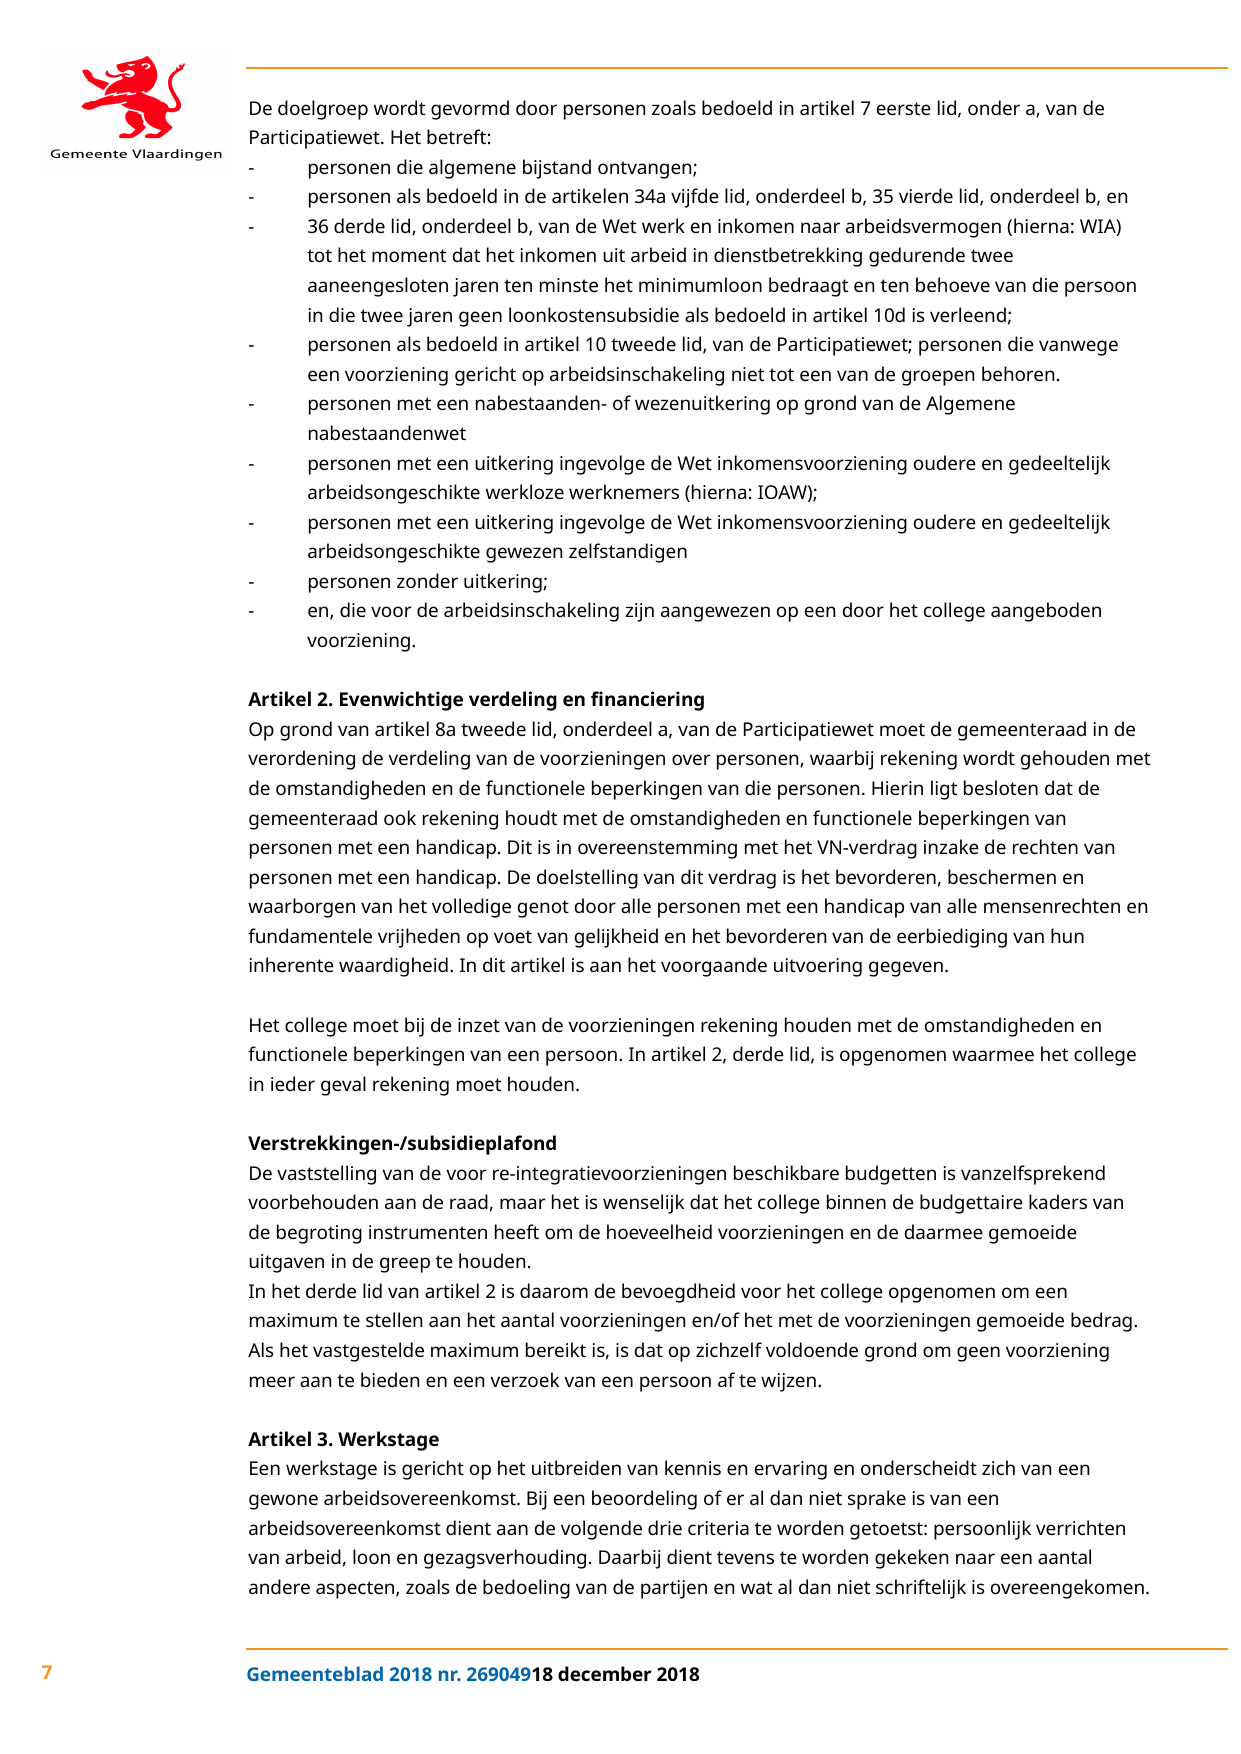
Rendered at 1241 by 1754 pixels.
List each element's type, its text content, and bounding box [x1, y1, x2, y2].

list personen zonder uitkering; [248, 568, 1152, 594]
text Artikel 3. Werkstage [248, 1426, 1152, 1452]
list personen als bedoeld in de artikelen 34a vijfde lid, onderdeel b, 35 vierde lid, onderdeel b, en [248, 183, 1152, 209]
list personen als bedoeld in artikel 10 tweede lid, van de Participatiewet; personen die vanwege een voorziening gericht op arbeidsinschakeling niet tot een van de groepen behoren. [248, 331, 1152, 387]
text Een werkstage is gericht op het uitbreiden van kennis en ervaring en onderscheidt zich van een gewone arbeidsovereenkomst. Bij een beoordeling of er al dan niet sprake is van een arbeidsovereenkomst dient aan de volgende drie criteria te worden getoetst: persoonlijk verrichten van arbeid, loon en gezagsverhouding. Daarbij dient tevens te worden gekeken naar een aantal andere aspecten, zoals de bedoeling van de partijen en wat al dan niet schriftelijk is overeengekomen. [248, 1456, 1152, 1600]
list personen met een uitkering ingevolge de Wet inkomensvoorziening oudere en gedeeltelijk arbeidsongeschikte gewezen zelfstandigen [248, 509, 1152, 564]
picture [41, 47, 231, 172]
list personen die algemene bijstand ontvangen; [248, 154, 1152, 180]
text De doelgroep wordt gevormd door personen zoals bedoeld in artikel 7 eerste lid, onder a, van de Participatiewet. Het betreft: [248, 95, 1152, 150]
text Op grond van artikel 8a tweede lid, onderdeel a, van de Participatiewet moet de gemeenteraad in de verordening de verdeling van de voorzieningen over personen, waarbij rekening wordt gehouden met de omstandigheden en de functionele beperkingen van die personen. Hierin ligt besloten dat de gemeenteraad ook rekening houdt met de omstandigheden en functionele beperkingen van personen met een handicap. Dit is in overeenstemming met het VN-verdrag inzake de rechten van personen met een handicap. De doelstelling van dit verdrag is het bevorderen, beschermen en waarborgen van het volledige genot door alle personen met een handicap van alle mensenrechten en fundamentele vrijheden op voet van gelijkheid en het bevorderen van de eerbiediging van hun inherente waardigheid. In dit artikel is aan het voorgaande uitvoering gegeven. [248, 716, 1152, 978]
text Artikel 2. Evenwichtige verdeling en financiering [248, 686, 1152, 712]
list en, die voor de arbeidsinschakeling zijn aangewezen op een door het college aangeboden voorziening. [248, 598, 1152, 653]
text Verstrekkingen-/subsidieplafond [248, 1130, 1152, 1156]
list personen met een uitkering ingevolge de Wet inkomensvoorziening oudere en gedeeltelijk arbeidsongeschikte werkloze werknemers (hierna: IOAW); [248, 450, 1152, 505]
text Het college moet bij de inzet van de voorzieningen rekening houden met de omstandigheden en functionele beperkingen van een persoon. In artikel 2, derde lid, is opgenomen waarmee het college in ieder geval rekening moet houden. [248, 1012, 1152, 1097]
text In het derde lid van artikel 2 is daarom de bevoegdheid voor het college opgenomen om een maximum te stellen aan het aantal voorzieningen en/of het met de voorzieningen gemoeide bedrag. Als het vastgestelde maximum bereikt is, is dat op zichzelf voldoende grond om geen voorziening meer aan te bieden en een verzoek van een persoon af te wijzen. [248, 1278, 1152, 1393]
list 36 derde lid, onderdeel b, van de Wet werk en inkomen naar arbeidsvermogen (hierna: WIA) tot het moment dat het inkomen uit arbeid in dienstbetrekking gedurende twee aaneengesloten jaren ten minste het minimumloon bedraagt en ten behoeve van die persoon in die twee jaren geen loonkostensubsidie als bedoeld in artikel 10d is verleend; [248, 213, 1152, 328]
text De vaststelling van de voor re-integratievoorzieningen beschikbare budgetten is vanzelfsprekend voorbehouden aan de raad, maar het is wenselijk dat het college binnen de budgettaire kaders van de begroting instrumenten heeft om de hoeveelheid voorzieningen en de daarmee gemoeide uitgaven in de greep te houden. [248, 1160, 1152, 1274]
list personen met een nabestaanden- of wezenuitkering op grond van de Algemene nabestaandenwet [248, 391, 1152, 446]
